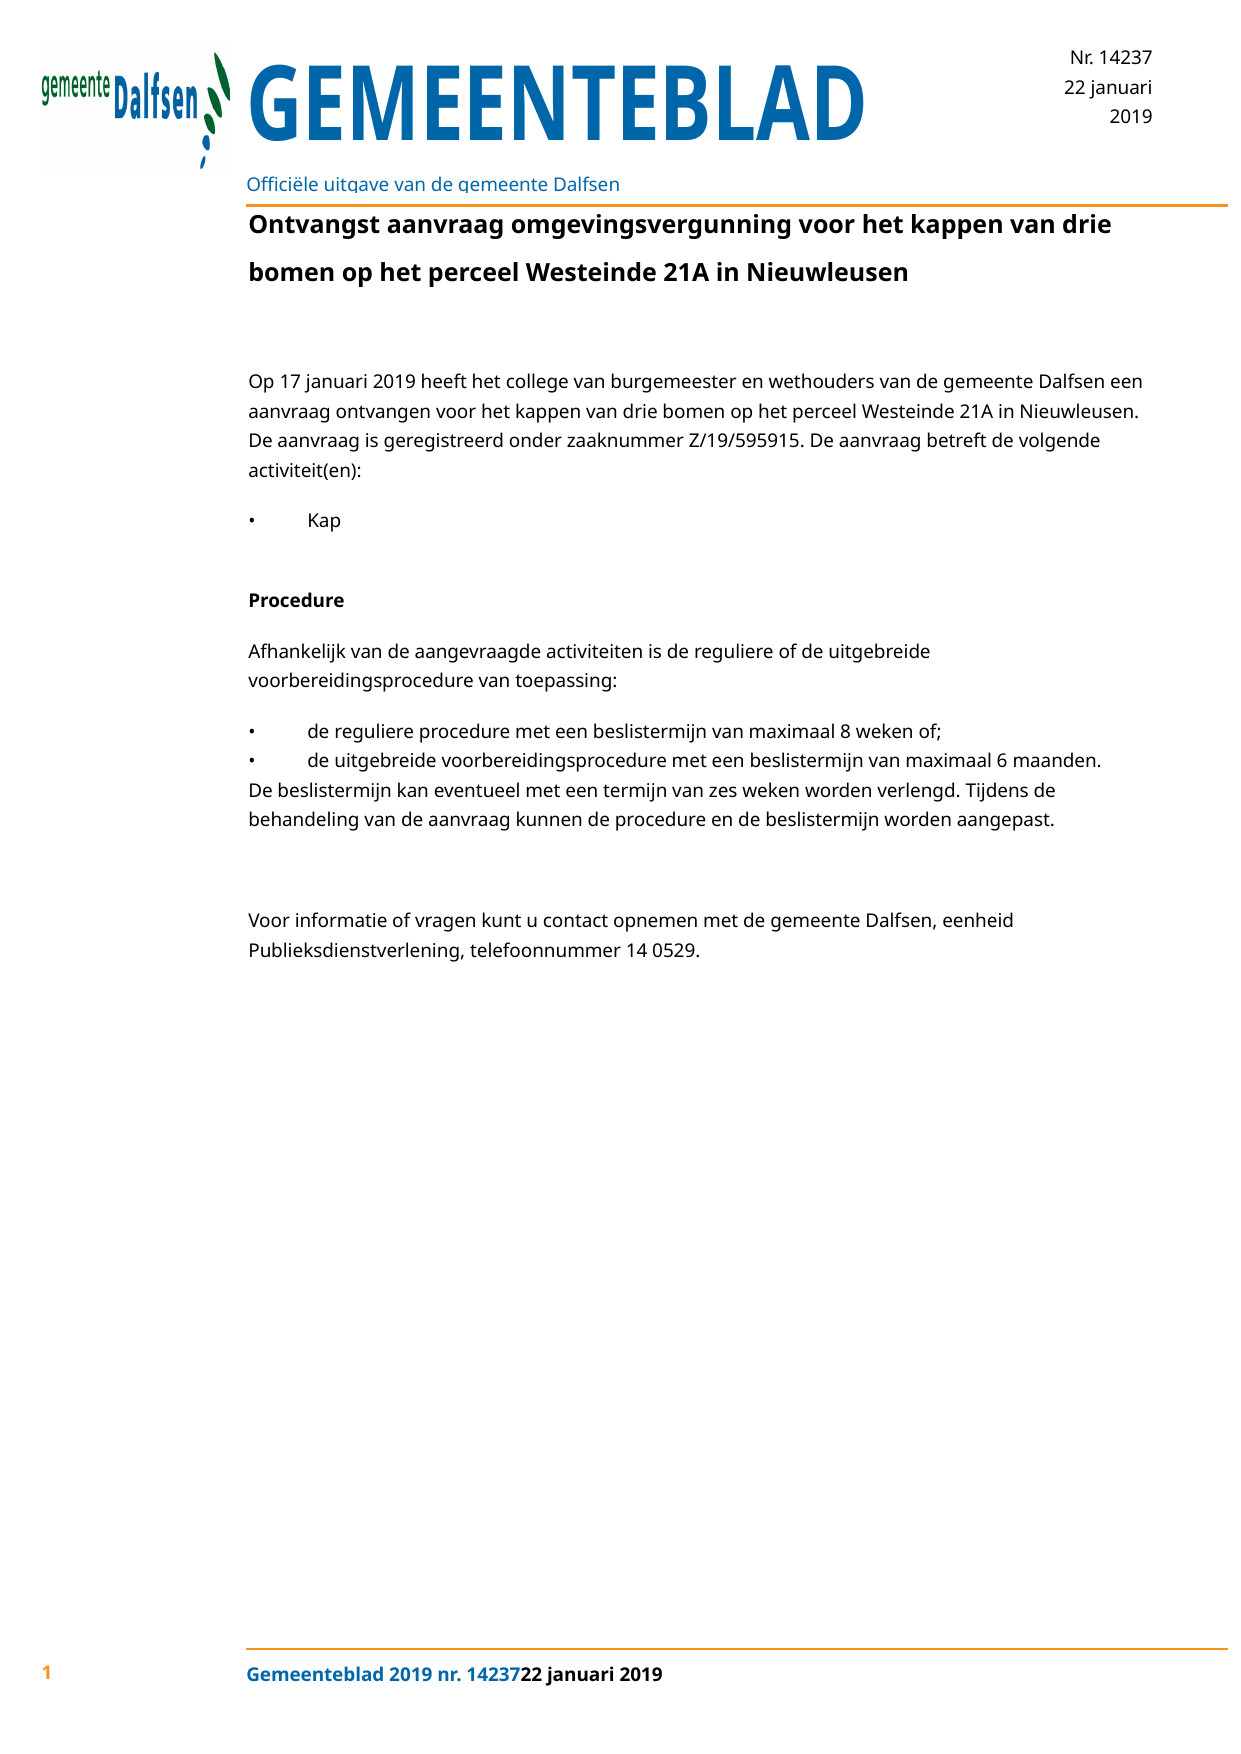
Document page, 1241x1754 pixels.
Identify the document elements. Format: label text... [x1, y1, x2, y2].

list de uitgebreide voorbereidingsprocedure met een beslistermijn van maximaal 6 maanden. [248, 747, 1152, 773]
picture [41, 47, 231, 172]
text Voor informatie of vragen kunt u contact opnemen met de gemeente Dalfsen, eenheid Publieksdienstverlening, telefoonnummer 14 0529. [248, 907, 1152, 963]
list Kap [248, 507, 1152, 533]
text Procedure [248, 587, 1152, 613]
text De beslistermijn kan eventueel met een termijn van zes weken worden verlengd. Tijdens de behandeling van de aanvraag kunnen de procedure en de beslistermijn worden aangepast. [248, 777, 1152, 832]
text Afhankelijk van de aangevraagde activiteiten is de reguliere of de uitgebreide voorbereidingsprocedure van toepassing: [248, 638, 1152, 693]
list de reguliere procedure met een beslistermijn van maximaal 8 weken of; [248, 718, 1152, 744]
text Ontvangst aanvraag omgevingsvergunning voor het kappen van drie bomen op het perceel Westeinde 21A in Nieuwleusen [248, 207, 1152, 288]
text Op 17 januari 2019 heeft het college van burgemeester en wethouders van de gemeente Dalfsen een aanvraag ontvangen voor het kappen van drie bomen op het perceel Westeinde 21A in Nieuwleusen. De aanvraag is geregistreerd onder zaaknummer Z/19/595915. De aanvraag betreft de volgende activiteit(en): [248, 368, 1152, 483]
